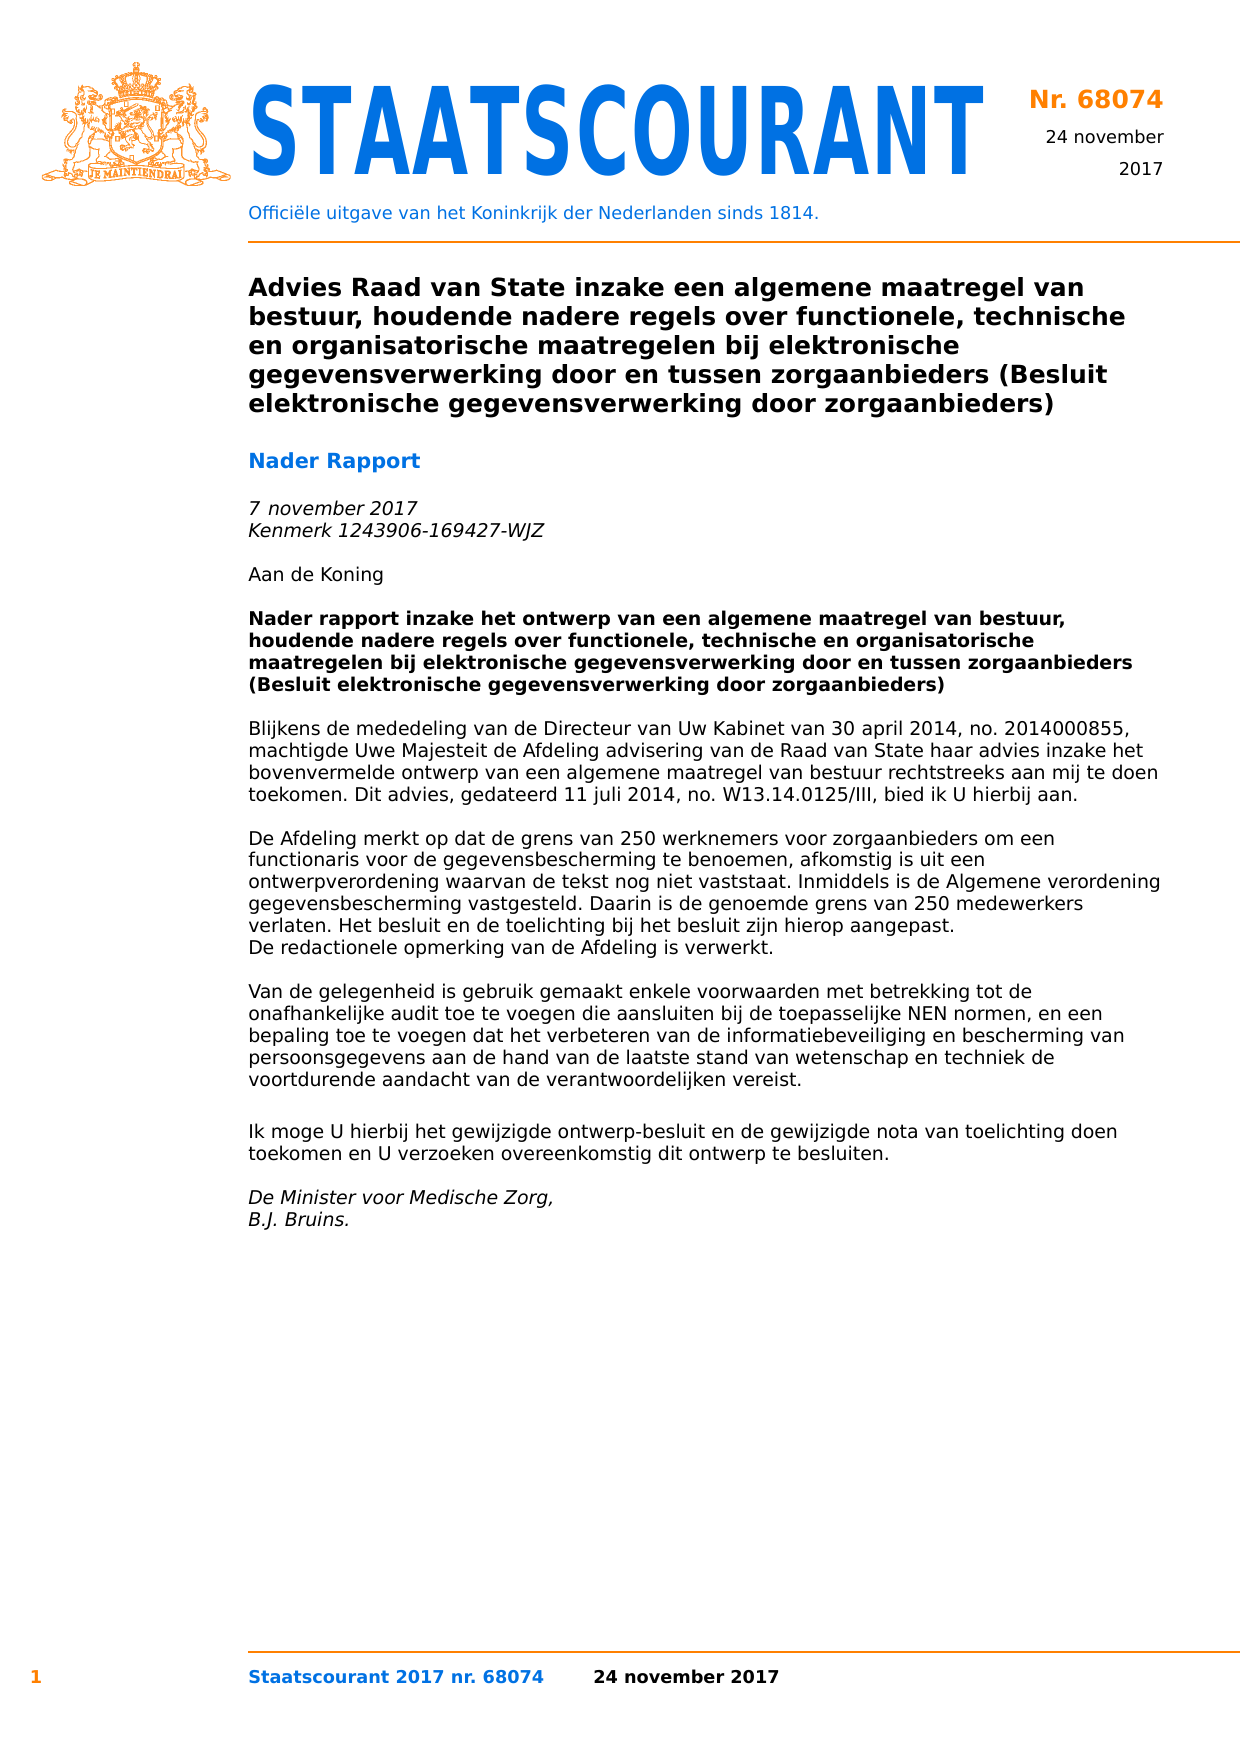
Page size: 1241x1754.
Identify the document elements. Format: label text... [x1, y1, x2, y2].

table_cell 24 november [998, 121, 1240, 153]
text Van de gelegenheid is gebruik gemaakt enkele voorwaarden met betrekking tot de onafhankelijke audit toe te voegen die aansluiten bij de toepasselijke NEN normen, en een bepaling toe te voegen dat het verbeteren van de informatiebeveiliging en bescherming van persoonsgegevens aan de hand van de laatste stand van wetenschap en techniek de voortdurende aandacht van de verantwoordelijken vereist. [248, 981, 1163, 1091]
table_header [25, 62, 248, 241]
text Blijkens de mededeling van de Directeur van Uw Kabinet van 30 april 2014, no. 2014000855, machtigde Uwe Majesteit de Afdeling advisering van de Raad van State haar advies inzake het bovenvermelde ontwerp van een algemene maatregel van bestuur rechtstreeks aan mij te doen toekomen. Dit advies, gedateerd 11 juli 2014, no. W13.14.0125/III, bied ik U hierbij aan. [248, 718, 1163, 806]
text Nader rapport inzake het ontwerp van een algemene maatregel van bestuur, houdende nadere regels over functionele, technische en organisatorische maatregelen bij elektronische gegevensverwerking door en tussen zorgaanbieders (Besluit elektronische gegevensverwerking door zorgaanbieders) [248, 608, 1163, 696]
table_header STAATSCOURANT [248, 62, 998, 203]
table_cell 2017 [998, 153, 1240, 203]
text De Afdeling merkt op dat de grens van 250 werknemers voor zorgaanbieders om een functionaris voor de gegevensbescherming te benoemen, afkomstig is uit een ontwerpverordening waarvan de tekst nog niet vaststaat. Inmiddels is de Algemene verordening gegevensbescherming vastgesteld. Daarin is de genoemde grens van 250 medewerkers verlaten. Het besluit en de toelichting bij het besluit zijn hierop aangepast. [248, 827, 1163, 937]
table_header Nr. 68074 [998, 62, 1240, 121]
subtitle Advies Raad van State inzake een algemene maatregel van bestuur, houdende nadere regels over functionele, technische en organisatorische maatregelen bij elektronische gegevensverwerking door en tussen zorgaanbieders (Besluit elektronische gegevensverwerking door zorgaanbieders) [248, 273, 1163, 419]
text Kenmerk 1243906-169427-WJZ [248, 520, 1163, 542]
text Aan de Koning [248, 564, 1163, 586]
table_cell Officiële uitgave van het Koninkrijk der Nederlanden sinds 1814. [248, 203, 1240, 241]
text Ik moge U hierbij het gewijzigde ontwerp-besluit en de gewijzigde nota van toelichting doen toekomen en U verzoeken overeenkomstig dit ontwerp te besluiten. [248, 1121, 1163, 1165]
picture [41, 62, 231, 186]
text De Minister voor Medische Zorg, B.J. Bruins. [248, 1187, 1163, 1231]
subtitle Nader Rapport [248, 449, 1163, 473]
text 7 november 2017 [248, 498, 1163, 520]
text De redactionele opmerking van de Afdeling is verwerkt. [248, 937, 1163, 959]
